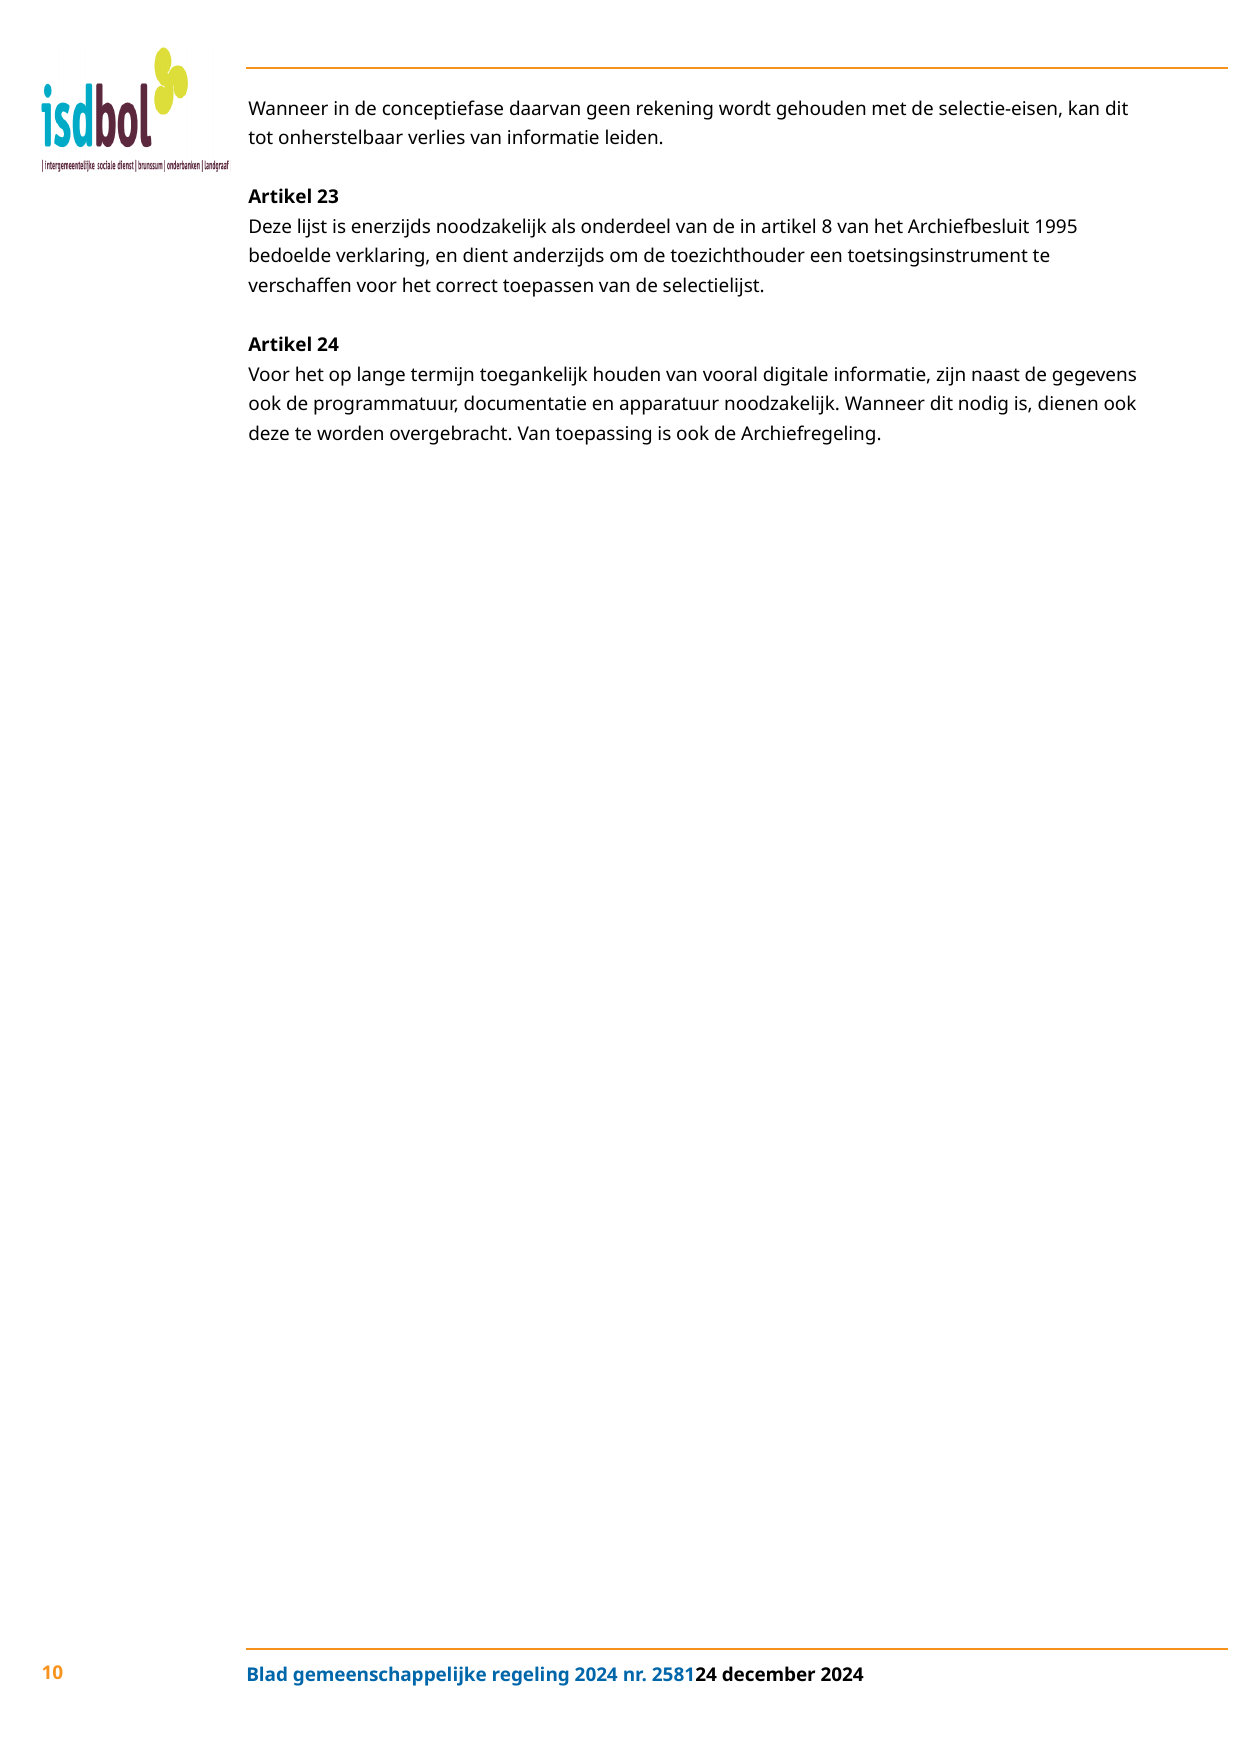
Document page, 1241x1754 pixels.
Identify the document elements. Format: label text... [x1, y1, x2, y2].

text Voor het op lange termijn toegankelijk houden van vooral digitale informatie, zijn naast de gegevens ook de programmatuur, documentatie en apparatuur noodzakelijk. Wanneer dit nodig is, dienen ook deze te worden overgebracht. Van toepassing is ook de Archiefregeling. [248, 361, 1152, 446]
text Artikel 24 [248, 331, 1152, 357]
picture [41, 47, 231, 172]
text Wanneer in de conceptiefase daarvan geen rekening wordt gehouden met de selectie-eisen, kan dit tot onherstelbaar verlies van informatie leiden. [248, 95, 1152, 150]
text Artikel 23 [248, 183, 1152, 209]
text Deze lijst is enerzijds noodzakelijk als onderdeel van de in artikel 8 van het Archiefbesluit 1995 bedoelde verklaring, en dient anderzijds om de toezichthouder een toetsingsinstrument te verschaffen voor het correct toepassen van de selectielijst. [248, 213, 1152, 298]
